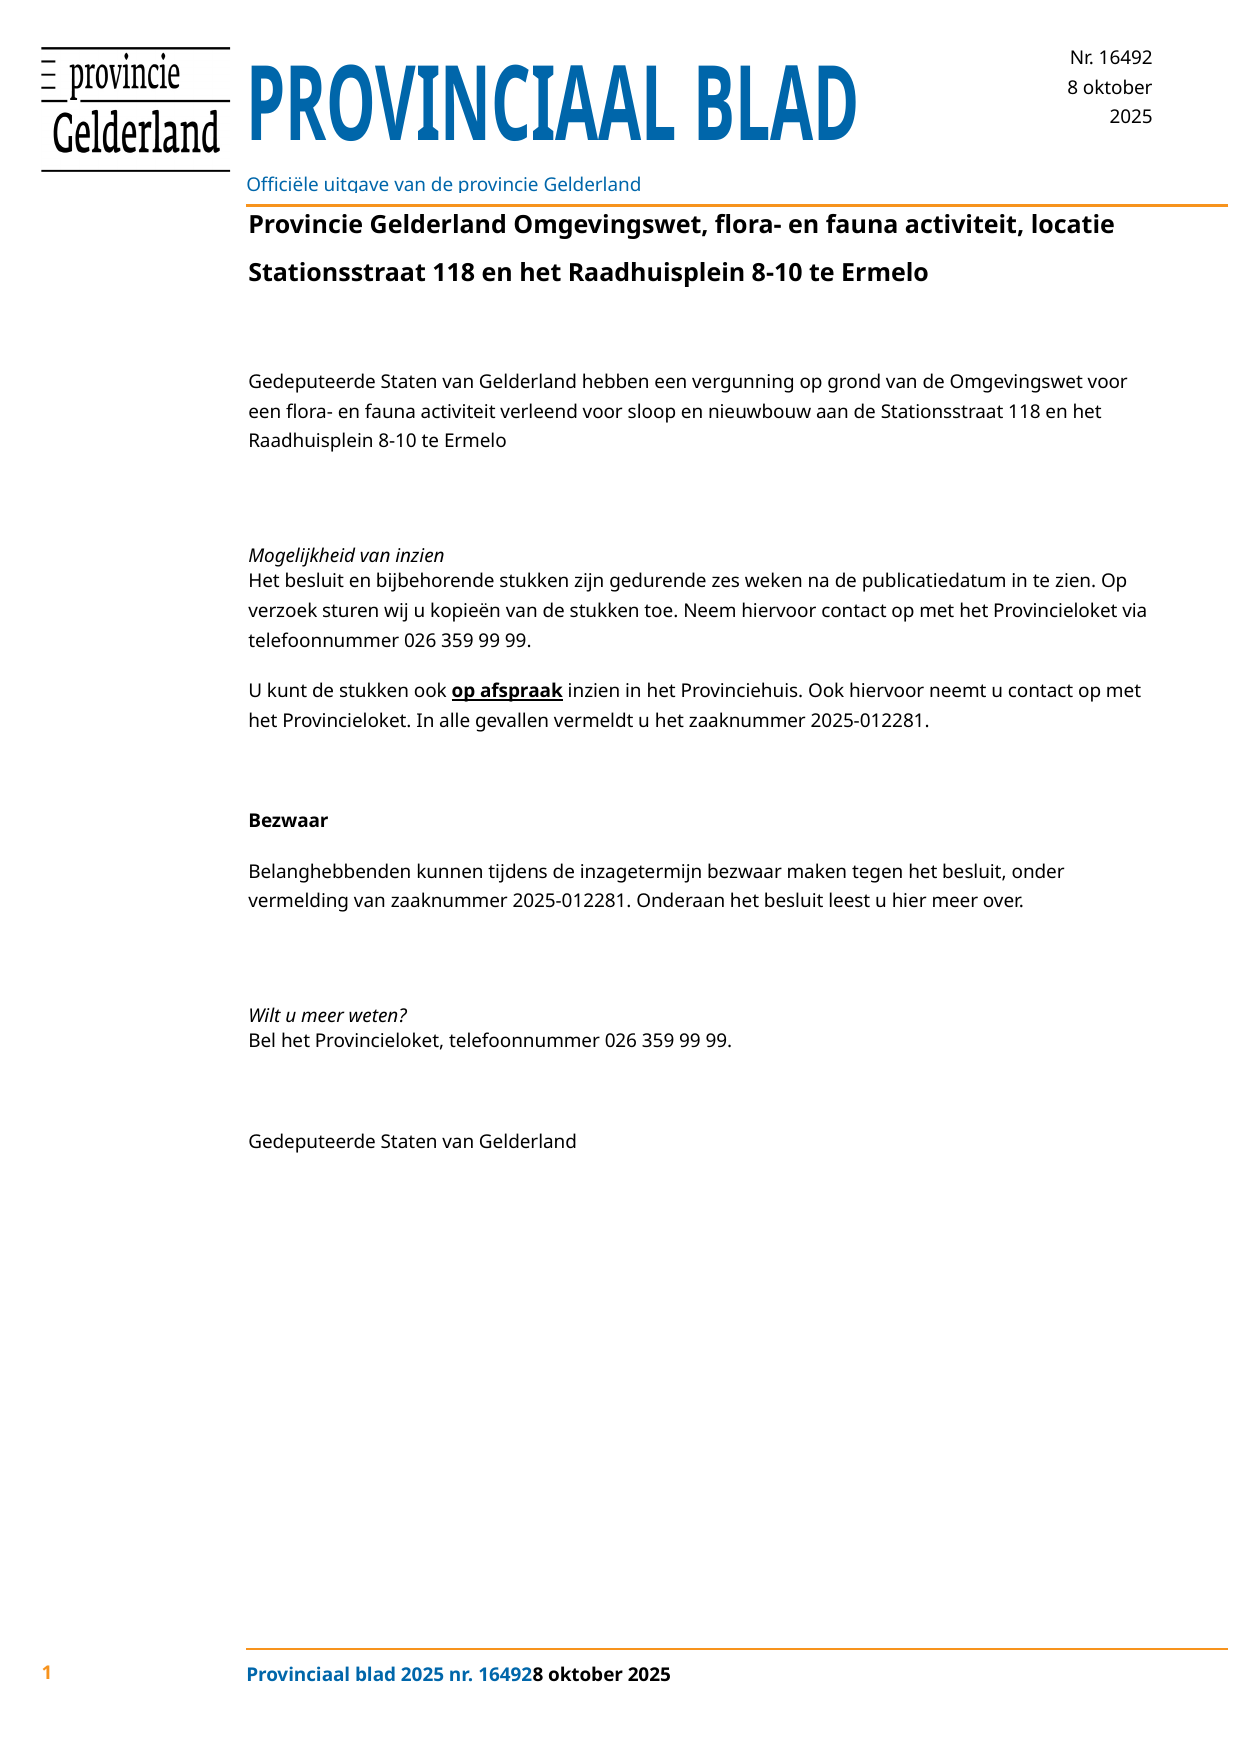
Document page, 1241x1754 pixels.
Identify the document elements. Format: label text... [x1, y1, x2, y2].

picture [41, 47, 231, 172]
text Bel het Provincieloket, telefoonnummer 026 359 99 99. [248, 1028, 1152, 1053]
text Gedeputeerde Staten van Gelderland hebben een vergunning op grond van de Omgevingswet voor een flora- en fauna activiteit verleend voor sloop en nieuwbouw aan de Stationsstraat 118 en het Raadhuisplein 8-10 te Ermelo [248, 368, 1152, 453]
text Gedeputeerde Staten van Gelderland [248, 1128, 1152, 1154]
text Mogelijkheid van inzien [248, 542, 1152, 568]
text Belanghebbenden kunnen tijdens de inzagetermijn bezwaar maken tegen het besluit, onder vermelding van zaaknummer 2025-012281. Onderaan het besluit leest u hier meer over. [248, 858, 1152, 913]
text Bezwaar [248, 808, 1152, 833]
text Provincie Gelderland Omgevingswet, flora- en fauna activiteit, locatie Stationsstraat 118 en het Raadhuisplein 8-10 te Ermelo [248, 207, 1152, 288]
text Het besluit en bijbehorende stukken zijn gedurende zes weken na de publicatiedatum in te zien. Op verzoek sturen wij u kopieën van de stukken toe. Neem hiervoor contact op met het Provincieloket via telefoonnummer 026 359 99 99. [248, 568, 1152, 652]
text Wilt u meer weten? [248, 1002, 1152, 1028]
text U kunt de stukken ook op afspraak inzien in het Provinciehuis. Ook hiervoor neemt u contact op met het Provincieloket. In alle gevallen vermeldt u het zaaknummer 2025-012281. [248, 677, 1152, 732]
